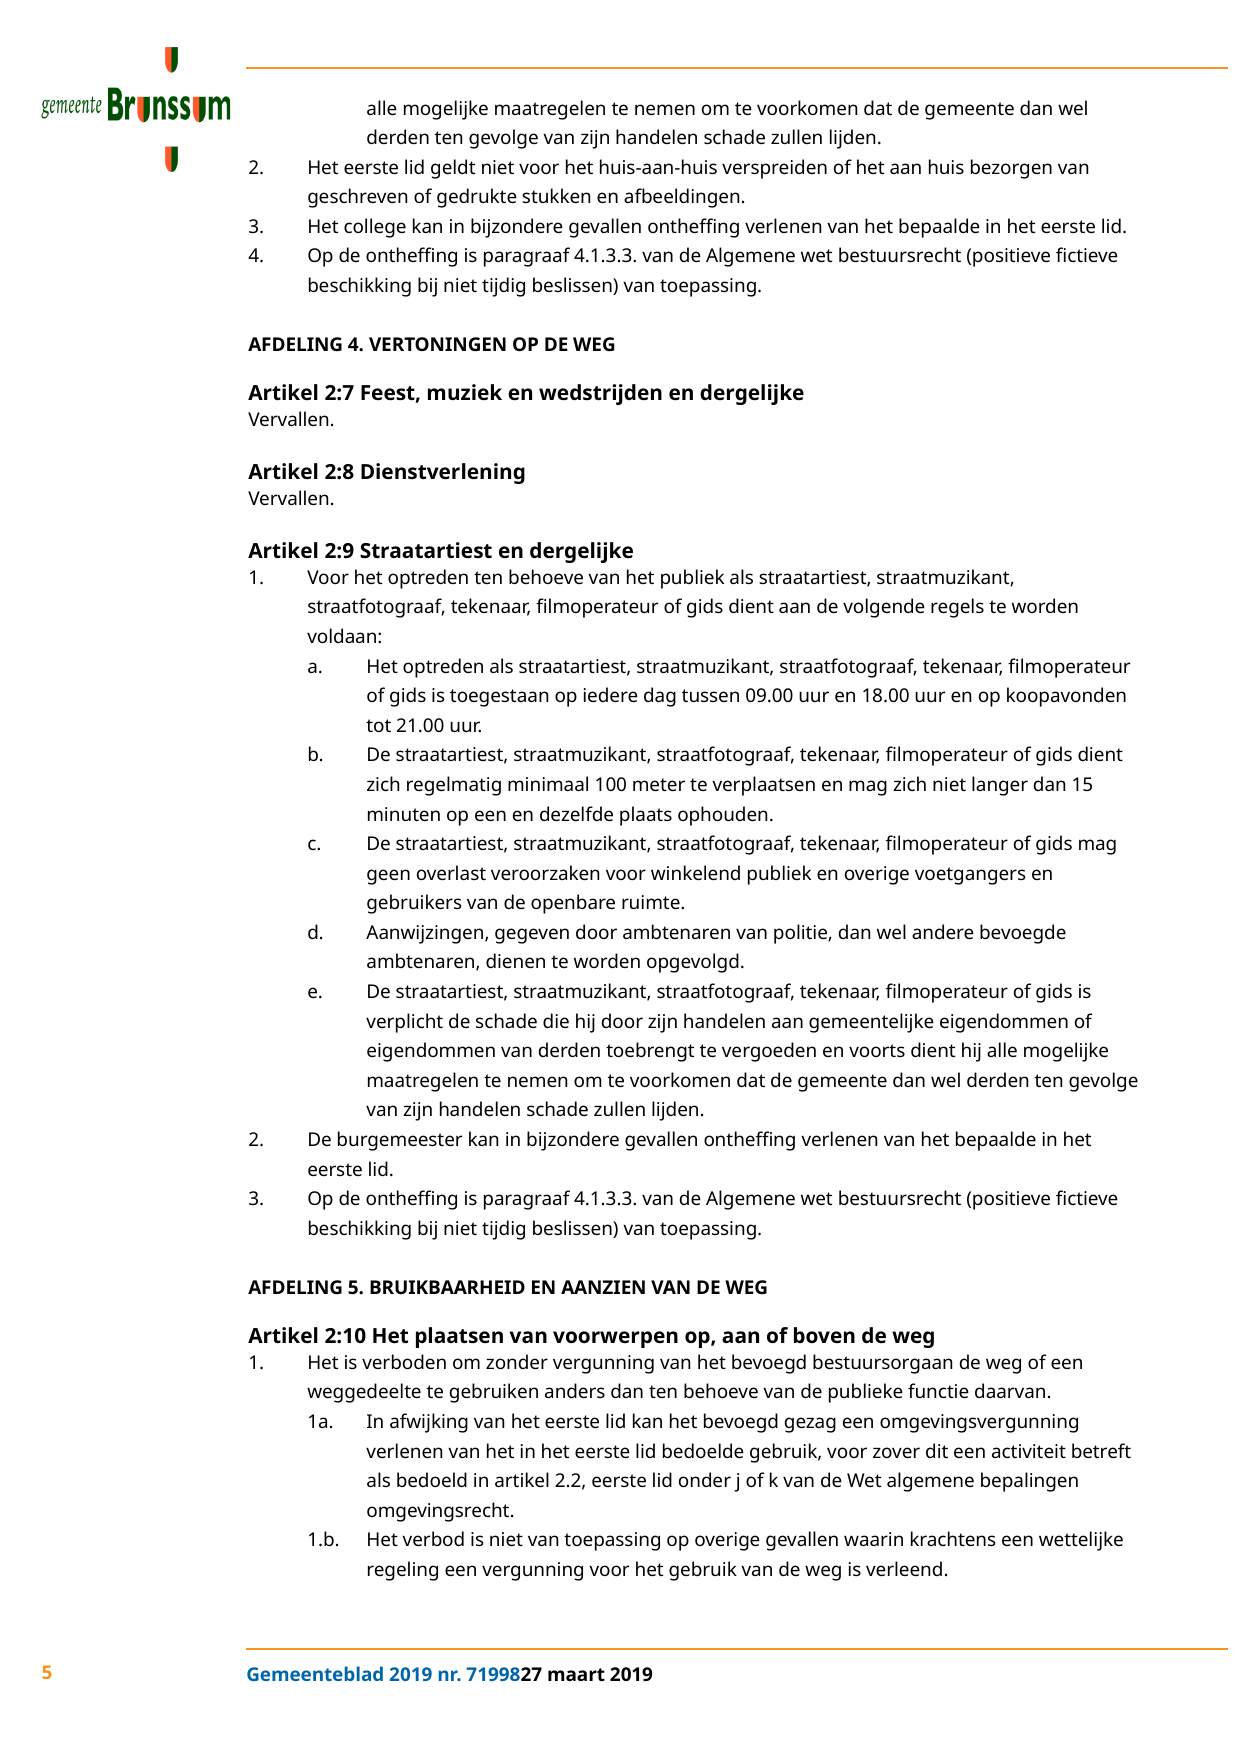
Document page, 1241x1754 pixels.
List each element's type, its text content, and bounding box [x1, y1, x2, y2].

list Voor het optreden ten behoeve van het publiek als straatartiest, straatmuzikant, straatfotograaf, tekenaar, filmoperateur of gids dient aan de volgende regels te worden voldaan: [248, 564, 1152, 649]
text AFDELING 4. VERTONINGEN OP DE WEG [248, 331, 1152, 357]
list In afwijking van het eerste lid kan het bevoegd gezag een omgevingsvergunning verlenen van het in het eerste lid bedoelde gebruik, voor zover dit een activiteit betreft als bedoeld in artikel 2.2, eerste lid onder j of k van de Wet algemene bepalingen omgevingsrecht. [307, 1408, 1152, 1523]
list Het optreden als straatartiest, straatmuzikant, straatfotograaf, tekenaar, filmoperateur of gids is toegestaan op iedere dag tussen 09.00 uur en 18.00 uur en op koopavonden tot 21.00 uur. [307, 653, 1152, 738]
text Artikel 2:9 Straatartiest en dergelijke [248, 536, 1152, 564]
list Het eerste lid geldt niet voor het huis-aan-huis verspreiden of het aan huis bezorgen van geschreven of gedrukte stukken en afbeeldingen. [248, 154, 1152, 209]
text AFDELING 5. BRUIKBAARHEID EN AANZIEN VAN DE WEG [248, 1274, 1152, 1300]
list Aanwijzingen, gegeven door ambtenaren van politie, dan wel andere bevoegde ambtenaren, dienen te worden opgevolgd. [307, 919, 1152, 974]
list Het college kan in bijzondere gevallen ontheffing verlenen van het bepaalde in het eerste lid. [248, 213, 1152, 239]
text Vervallen. [248, 485, 1152, 511]
text Artikel 2:8 Dienstverlening [248, 457, 1152, 485]
text Vervallen. [248, 406, 1152, 432]
list De straatartiest, straatmuzikant, straatfotograaf, tekenaar, filmoperateur of gids mag geen overlast veroorzaken voor winkelend publiek en overige voetgangers en gebruikers van de openbare ruimte. [307, 830, 1152, 915]
list Het verbod is niet van toepassing op overige gevallen waarin krachtens een wettelijke regeling een vergunning voor het gebruik van de weg is verleend. [307, 1527, 1152, 1582]
list De straatartiest, straatmuzikant, straatfotograaf, tekenaar, filmoperateur of gids dient zich regelmatig minimaal 100 meter te verplaatsen en mag zich niet langer dan 15 minuten op een en dezelfde plaats ophouden. [307, 742, 1152, 827]
list Op de ontheffing is paragraaf 4.1.3.3. van de Algemene wet bestuursrecht (positieve fictieve beschikking bij niet tijdig beslissen) van toepassing. [248, 1185, 1152, 1241]
list Het is verboden om zonder vergunning van het bevoegd bestuursorgaan de weg of een weggedeelte te gebruiken anders dan ten behoeve van de publieke functie daarvan. [248, 1349, 1152, 1404]
text Artikel 2:10 Het plaatsen van voorwerpen op, aan of boven de weg [248, 1321, 1152, 1349]
list De burgemeester kan in bijzondere gevallen ontheffing verlenen van het bepaalde in het eerste lid. [248, 1126, 1152, 1182]
text Artikel 2:7 Feest, muziek en wedstrijden en dergelijke [248, 378, 1152, 406]
list alle mogelijke maatregelen te nemen om te voorkomen dat de gemeente dan wel derden ten gevolge van zijn handelen schade zullen lijden. [307, 95, 1152, 150]
list De straatartiest, straatmuzikant, straatfotograaf, tekenaar, filmoperateur of gids is verplicht de schade die hij door zijn handelen aan gemeentelijke eigendommen of eigendommen van derden toebrengt te vergoeden en voorts dient hij alle mogelijke maatregelen te nemen om te voorkomen dat de gemeente dan wel derden ten gevolge van zijn handelen schade zullen lijden. [307, 978, 1152, 1122]
list Op de ontheffing is paragraaf 4.1.3.3. van de Algemene wet bestuursrecht (positieve fictieve beschikking bij niet tijdig beslissen) van toepassing. [248, 243, 1152, 298]
picture [41, 47, 231, 172]
